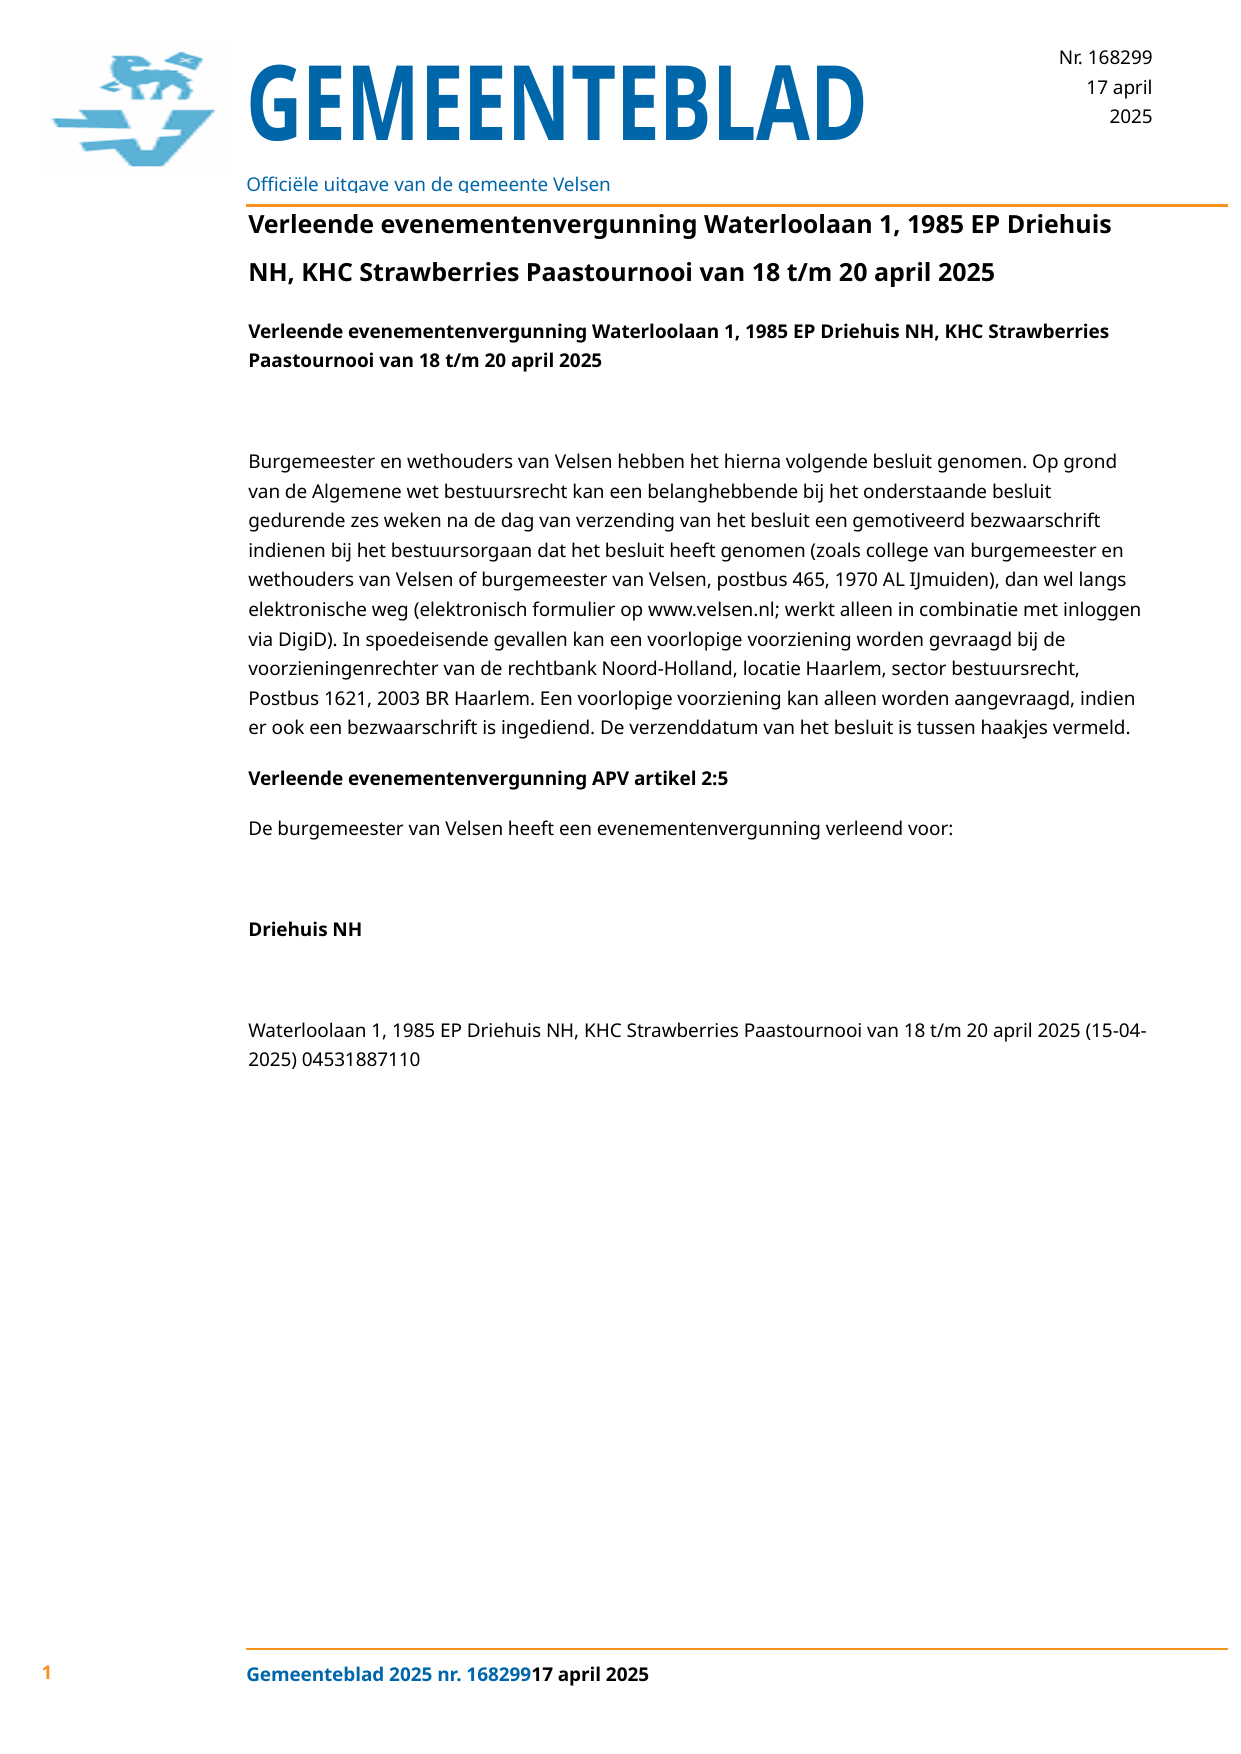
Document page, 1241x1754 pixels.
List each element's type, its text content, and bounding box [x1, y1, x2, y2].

text Verleende evenementenvergunning Waterloolaan 1, 1985 EP Driehuis NH, KHC Strawberries Paastournooi van 18 t/m 20 april 2025 [248, 207, 1152, 288]
text Driehuis NH [248, 916, 1152, 942]
picture [41, 47, 231, 172]
text Waterloolaan 1, 1985 EP Driehuis NH, KHC Strawberries Paastournooi van 18 t/m 20 april 2025 (15-04-2025) 04531887110 [248, 1017, 1152, 1072]
text Burgemeester en wethouders van Velsen hebben het hierna volgende besluit genomen. Op grond van de Algemene wet bestuursrecht kan een belanghebbende bij het onderstaande besluit gedurende zes weken na de dag van verzending van het besluit een gemotiveerd bezwaarschrift indienen bij het bestuursorgaan dat het besluit heeft genomen (zoals college van burgemeester en wethouders van Velsen of burgemeester van Velsen, postbus 465, 1970 AL IJmuiden), dan wel langs elektronische weg (elektronisch formulier op www.velsen.nl; werkt alleen in combinatie met inloggen via DigiD). In spoedeisende gevallen kan een voorlopige voorziening worden gevraagd bij de voorzieningenrechter van de rechtbank Noord-Holland, locatie Haarlem, sector bestuursrecht, Postbus 1621, 2003 BR Haarlem. Een voorlopige voorziening kan alleen worden aangevraagd, indien er ook een bezwaarschrift is ingediend. De verzenddatum van het besluit is tussen haakjes vermeld. [248, 448, 1152, 740]
text De burgemeester van Velsen heeft een evenementenvergunning verleend voor: [248, 815, 1152, 841]
text Verleende evenementenvergunning Waterloolaan 1, 1985 EP Driehuis NH, KHC Strawberries Paastournooi van 18 t/m 20 april 2025 [248, 318, 1152, 373]
text Verleende evenementenvergunning APV artikel 2:5 [248, 765, 1152, 791]
